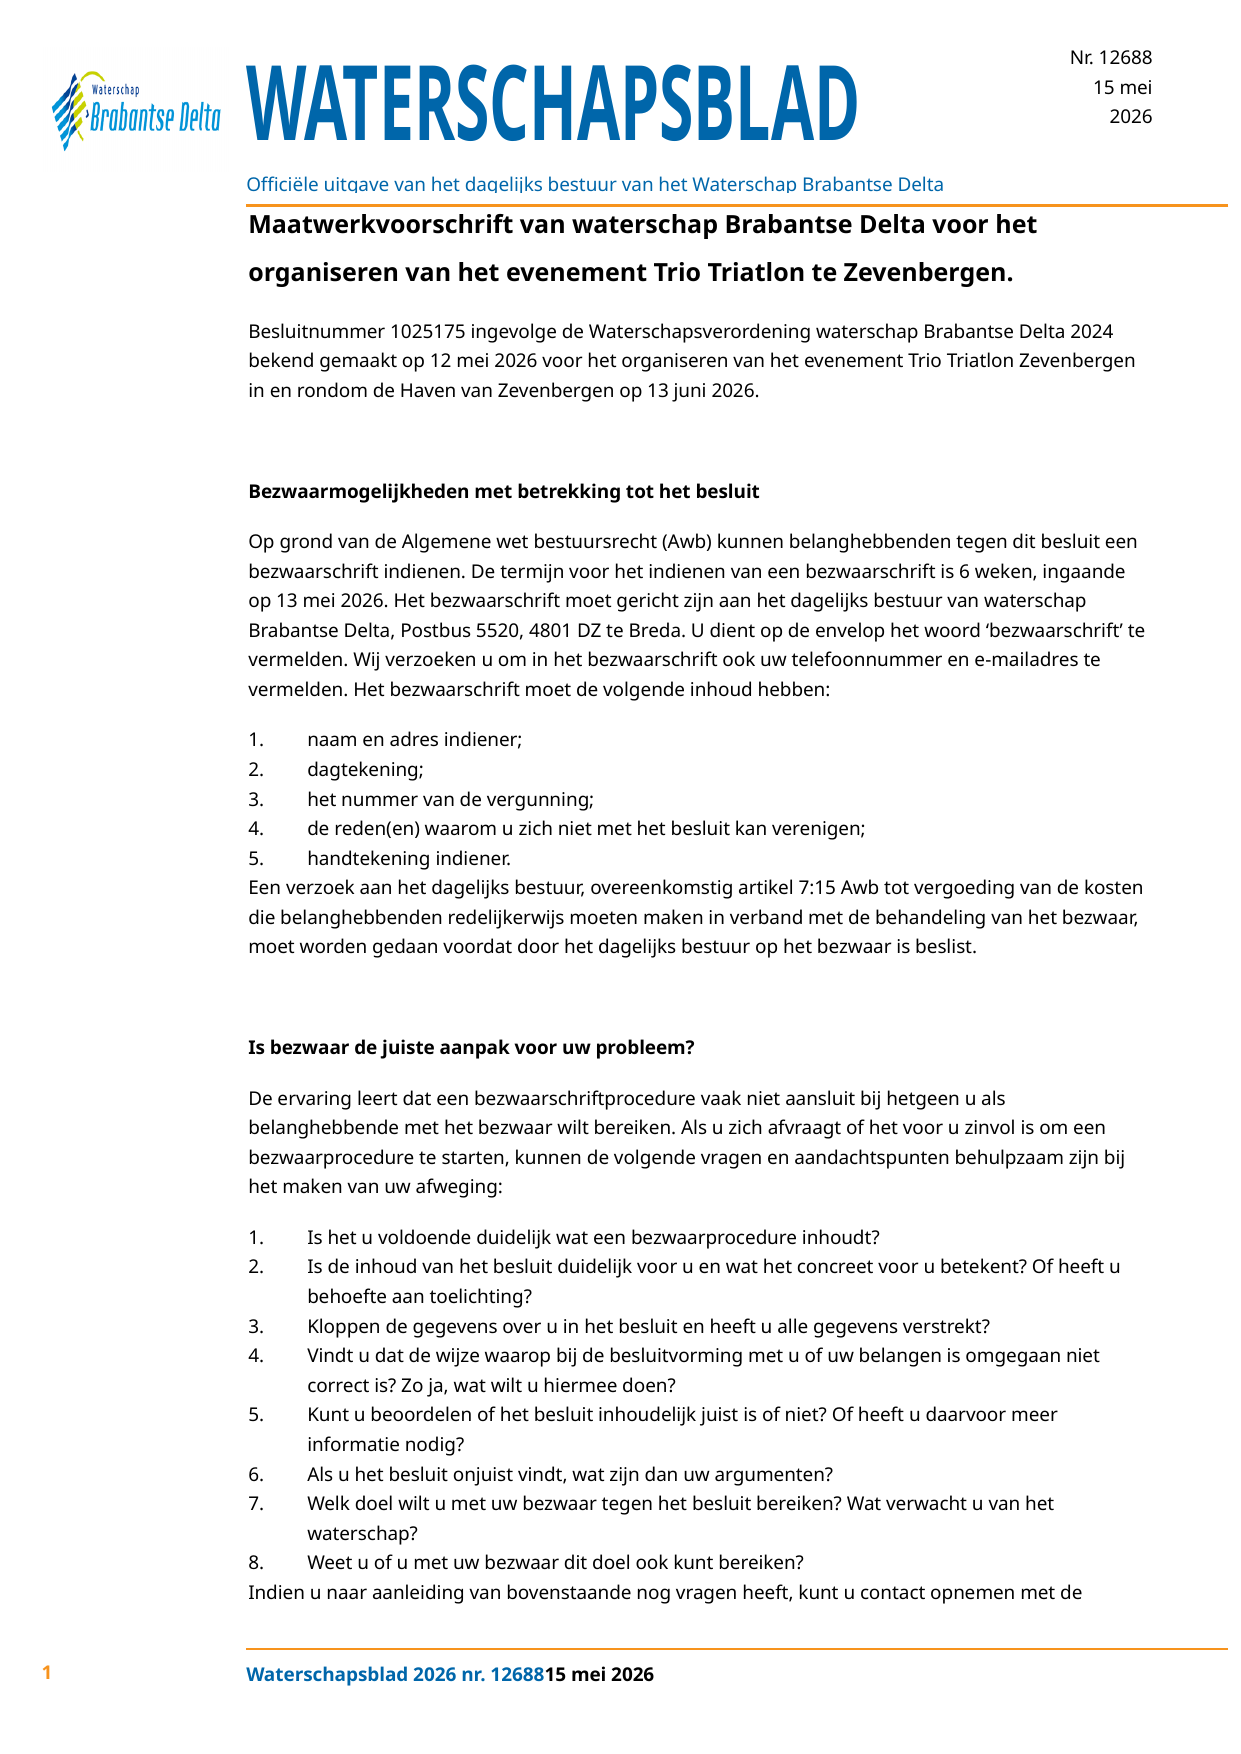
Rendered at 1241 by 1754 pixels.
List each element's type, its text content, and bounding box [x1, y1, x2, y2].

text Besluitnummer 1025175 ingevolge de Waterschapsverordening waterschap Brabantse Delta 2024 bekend gemaakt op 12 mei 2026 voor het organiseren van het evenement Trio Triatlon Zevenbergen in en rondom de Haven van Zevenbergen op 13 juni 2026. [248, 318, 1152, 403]
text Op grond van de Algemene wet bestuursrecht (Awb) kunnen belanghebbenden tegen dit besluit een bezwaarschrift indienen. De termijn voor het indienen van een bezwaarschrift is 6 weken, ingaande op 13 mei 2026. Het bezwaarschrift moet gericht zijn aan het dagelijks bestuur van waterschap Brabantse Delta, Postbus 5520, 4801 DZ te Breda. U dient op de envelop het woord ‘bezwaarschrift’ te vermelden. Wij verzoeken u om in het bezwaarschrift ook uw telefoonnummer en e‑mailadres te vermelden. Het bezwaarschrift moet de volgende inhoud hebben: [248, 528, 1152, 702]
list Is de inhoud van het besluit duidelijk voor u en wat het concreet voor u betekent? Of heeft u behoefte aan toelichting? [248, 1254, 1152, 1309]
text De ervaring leert dat een bezwaarschriftprocedure vaak niet aansluit bij hetgeen u als belanghebbende met het bezwaar wilt bereiken. Als u zich afvraagt of het voor u zinvol is om een bezwaarprocedure te starten, kunnen de volgende vragen en aandachtspunten behulpzaam zijn bij het maken van uw afweging: [248, 1085, 1152, 1199]
list Vindt u dat de wijze waarop bij de besluitvorming met u of uw belangen is omgegaan niet correct is? Zo ja, wat wilt u hiermee doen? [248, 1342, 1152, 1398]
list Als u het besluit onjuist vindt, wat zijn dan uw argumenten? [248, 1461, 1152, 1487]
list dagtekening; [248, 756, 1152, 782]
list Weet u of u met uw bezwaar dit doel ook kunt bereiken? [248, 1549, 1152, 1575]
text Bezwaarmogelijkheden met betrekking tot het besluit [248, 478, 1152, 504]
text Een verzoek aan het dagelijks bestuur, overeenkomstig artikel 7:15 Awb tot vergoeding van de kosten die belanghebbenden redelijkerwijs moeten maken in verband met de behandeling van het bezwaar, moet worden gedaan voordat door het dagelijks bestuur op het bezwaar is beslist. [248, 874, 1152, 959]
list de reden(en) waarom u zich niet met het besluit kan verenigen; [248, 815, 1152, 841]
list Kloppen de gegevens over u in het besluit en heeft u alle gegevens verstrekt? [248, 1313, 1152, 1339]
list Kunt u beoordelen of het besluit inhoudelijk juist is of niet? Of heeft u daarvoor meer informatie nodig? [248, 1402, 1152, 1457]
list naam en adres indiener; [248, 727, 1152, 752]
text Maatwerkvoorschrift van waterschap Brabantse Delta voor het organiseren van het evenement Trio Triatlon te Zevenbergen. [248, 207, 1152, 288]
list handtekening indiener. [248, 845, 1152, 871]
text Is bezwaar de juiste aanpak voor uw probleem? [248, 1034, 1152, 1060]
list het nummer van de vergunning; [248, 786, 1152, 812]
text Indien u naar aanleiding van bovenstaande nog vragen heeft, kunt u contact opnemen met de [248, 1579, 1152, 1605]
list Is het u voldoende duidelijk wat een bezwaarprocedure inhoudt? [248, 1224, 1152, 1250]
list Welk doel wilt u met uw bezwaar tegen het besluit bereiken? Wat verwacht u van het waterschap? [248, 1490, 1152, 1546]
picture [41, 47, 231, 172]
